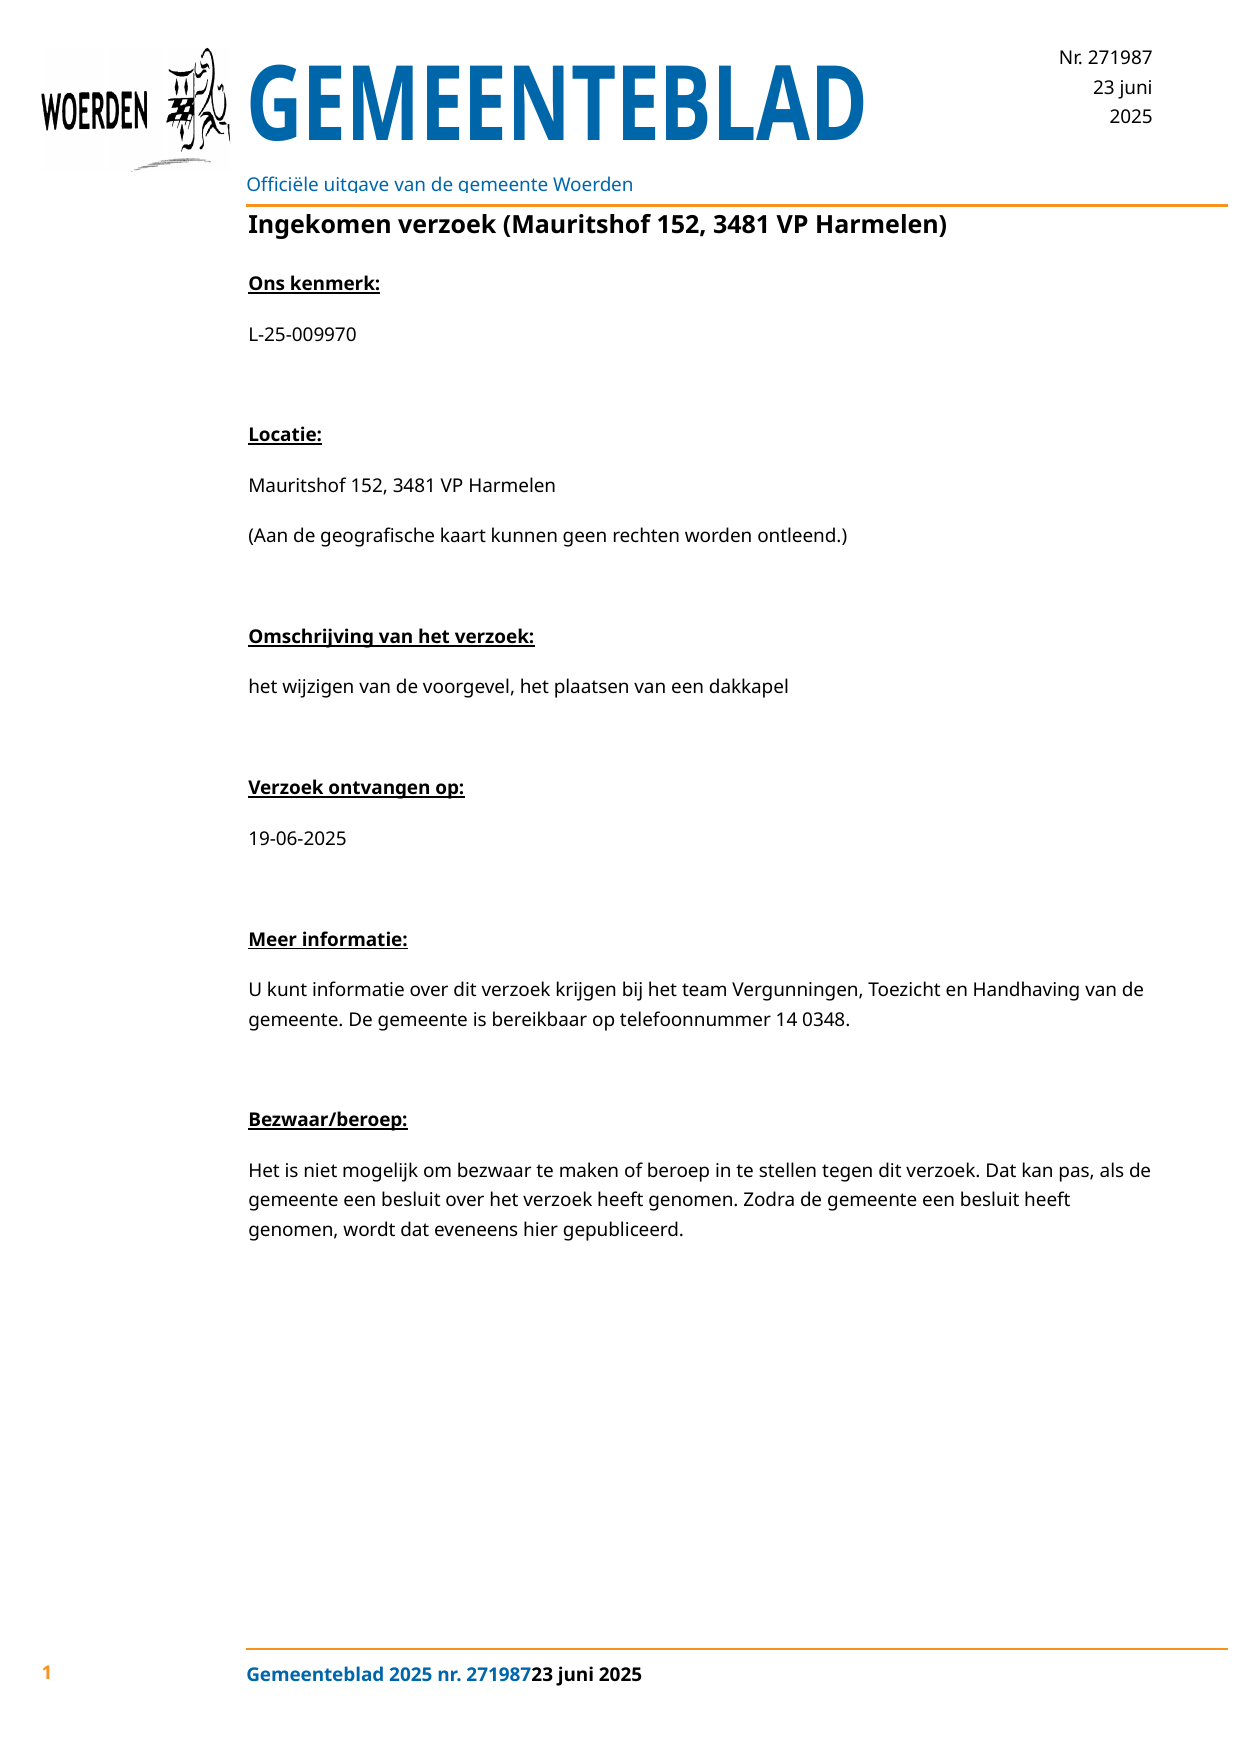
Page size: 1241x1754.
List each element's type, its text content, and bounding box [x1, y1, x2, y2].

text Het is niet mogelijk om bezwaar te maken of beroep in te stellen tegen dit verzoek. Dat kan pas, als de gemeente een besluit over het verzoek heeft genomen. Zodra de gemeente een besluit heeft genomen, wordt dat eveneens hier gepubliceerd. [248, 1157, 1152, 1242]
text (Aan de geografische kaart kunnen geen rechten worden ontleend.) [248, 522, 1152, 548]
text het wijzigen van de voorgevel, het plaatsen van een dakkapel [248, 674, 1152, 699]
text 19-06-2025 [248, 825, 1152, 851]
text Ingekomen verzoek (Mauritshof 152, 3481 VP Harmelen) [248, 207, 1152, 241]
text L-25-009970 [248, 321, 1152, 346]
text Verzoek ontvangen op: [248, 774, 1152, 800]
text Locatie: [248, 422, 1152, 447]
text Ons kenmerk: [248, 270, 1152, 296]
text Mauritshof 152, 3481 VP Harmelen [248, 472, 1152, 498]
text Meer informatie: [248, 926, 1152, 951]
text Bezwaar/beroep: [248, 1107, 1152, 1132]
picture [41, 47, 231, 172]
text U kunt informatie over dit verzoek krijgen bij het team Vergunningen, Toezicht en Handhaving van de gemeente. De gemeente is bereikbaar op telefoonnummer 14 0348. [248, 976, 1152, 1031]
text Omschrijving van het verzoek: [248, 623, 1152, 649]
